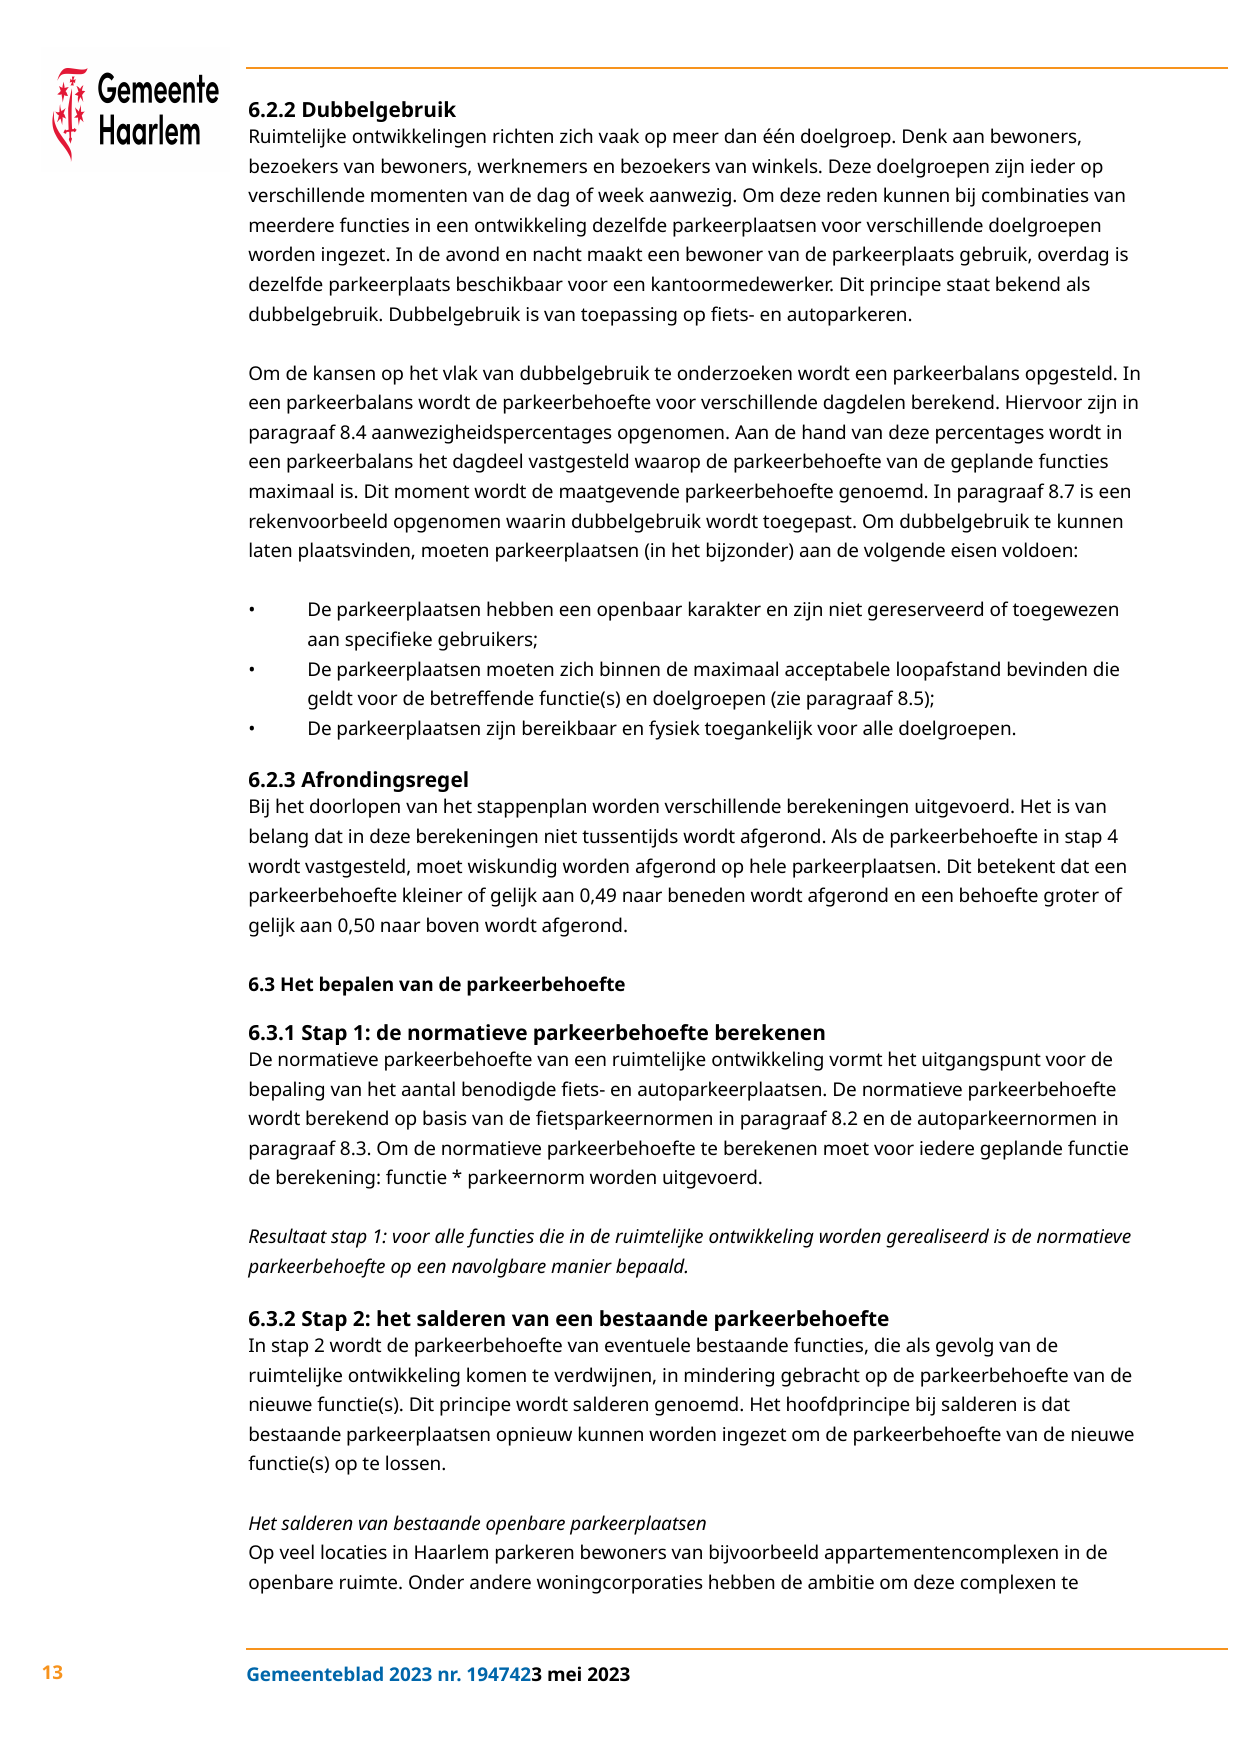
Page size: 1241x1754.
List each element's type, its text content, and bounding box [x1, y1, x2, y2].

table_header Het salderen van bestaande openbare parkeerplaatsen Op veel locaties in Haarlem parkeren bewoners van bijvoorbeeld appartementencomplexen in de openbare ruimte. Onder andere woningcorporaties hebben de ambitie om deze complexen te [248, 1510, 1152, 1595]
text Resultaat stap 1: voor alle functies die in de ruimtelijke ontwikkeling worden gerealiseerd is de normatieve parkeerbehoefte op een navolgbare manier bepaald. [248, 1224, 1152, 1279]
text De normatieve parkeerbehoefte van een ruimtelijke ontwikkeling vormt het uitgangspunt voor de bepaling van het aantal benodigde fiets- en autoparkeerplaatsen. De normatieve parkeerbehoefte wordt berekend op basis van de fietsparkeernormen in paragraaf 8.2 en de autoparkeernormen in paragraaf 8.3. Om de normatieve parkeerbehoefte te berekenen moet voor iedere geplande functie de berekening: functie * parkeernorm worden uitgevoerd. [248, 1046, 1152, 1190]
picture [41, 47, 231, 172]
text 6.3 Het bepalen van de parkeerbehoefte [248, 971, 1152, 997]
text 6.3.1 Stap 1: de normatieve parkeerbehoefte berekenen [248, 1018, 1152, 1046]
text 6.2.2 Dubbelgebruik [248, 95, 1152, 123]
text 6.3.2 Stap 2: het salderen van een bestaande parkeerbehoefte [248, 1304, 1152, 1332]
text Om de kansen op het vlak van dubbelgebruik te onderzoeken wordt een parkeerbalans opgesteld. In een parkeerbalans wordt de parkeerbehoefte voor verschillende dagdelen berekend. Hiervoor zijn in paragraaf 8.4 aanwezigheidspercentages opgenomen. Aan de hand van deze percentages wordt in een parkeerbalans het dagdeel vastgesteld waarop de parkeerbehoefte van de geplande functies maximaal is. Dit moment wordt de maatgevende parkeerbehoefte genoemd. In paragraaf 8.7 is een rekenvoorbeeld opgenomen waarin dubbelgebruik wordt toegepast. Om dubbelgebruik te kunnen laten plaatsvinden, moeten parkeerplaatsen (in het bijzonder) aan de volgende eisen voldoen: [248, 360, 1152, 563]
list De parkeerplaatsen moeten zich binnen de maximaal acceptabele loopafstand bevinden die geldt voor de betreffende functie(s) en doelgroepen (zie paragraaf 8.5); [248, 656, 1152, 711]
list De parkeerplaatsen hebben een openbaar karakter en zijn niet gereserveerd of toegewezen aan specifieke gebruikers; [248, 597, 1152, 652]
list De parkeerplaatsen zijn bereikbaar en fysiek toegankelijk voor alle doelgroepen. [248, 715, 1152, 741]
text Ruimtelijke ontwikkelingen richten zich vaak op meer dan één doelgroep. Denk aan bewoners, bezoekers van bewoners, werknemers en bezoekers van winkels. Deze doelgroepen zijn ieder op verschillende momenten van de dag of week aanwezig. Om deze reden kunnen bij combinaties van meerdere functies in een ontwikkeling dezelfde parkeerplaatsen voor verschillende doelgroepen worden ingezet. In de avond en nacht maakt een bewoner van de parkeerplaats gebruik, overdag is dezelfde parkeerplaats beschikbaar voor een kantoormedewerker. Dit principe staat bekend als dubbelgebruik. Dubbelgebruik is van toepassing op fiets- en autoparkeren. [248, 123, 1152, 326]
text Bij het doorlopen van het stappenplan worden verschillende berekeningen uitgevoerd. Het is van belang dat in deze berekeningen niet tussentijds wordt afgerond. Als de parkeerbehoefte in stap 4 wordt vastgesteld, moet wiskundig worden afgerond op hele parkeerplaatsen. Dit betekent dat een parkeerbehoefte kleiner of gelijk aan 0,49 naar beneden wordt afgerond en een behoefte groter of gelijk aan 0,50 naar boven wordt afgerond. [248, 794, 1152, 938]
text In stap 2 wordt de parkeerbehoefte van eventuele bestaande functies, die als gevolg van de ruimtelijke ontwikkeling komen te verdwijnen, in mindering gebracht op de parkeerbehoefte van de nieuwe functie(s). Dit principe wordt salderen genoemd. Het hoofdprincipe bij salderen is dat bestaande parkeerplaatsen opnieuw kunnen worden ingezet om de parkeerbehoefte van de nieuwe functie(s) op te lossen. [248, 1332, 1152, 1476]
text 6.2.3 Afrondingsregel [248, 765, 1152, 794]
